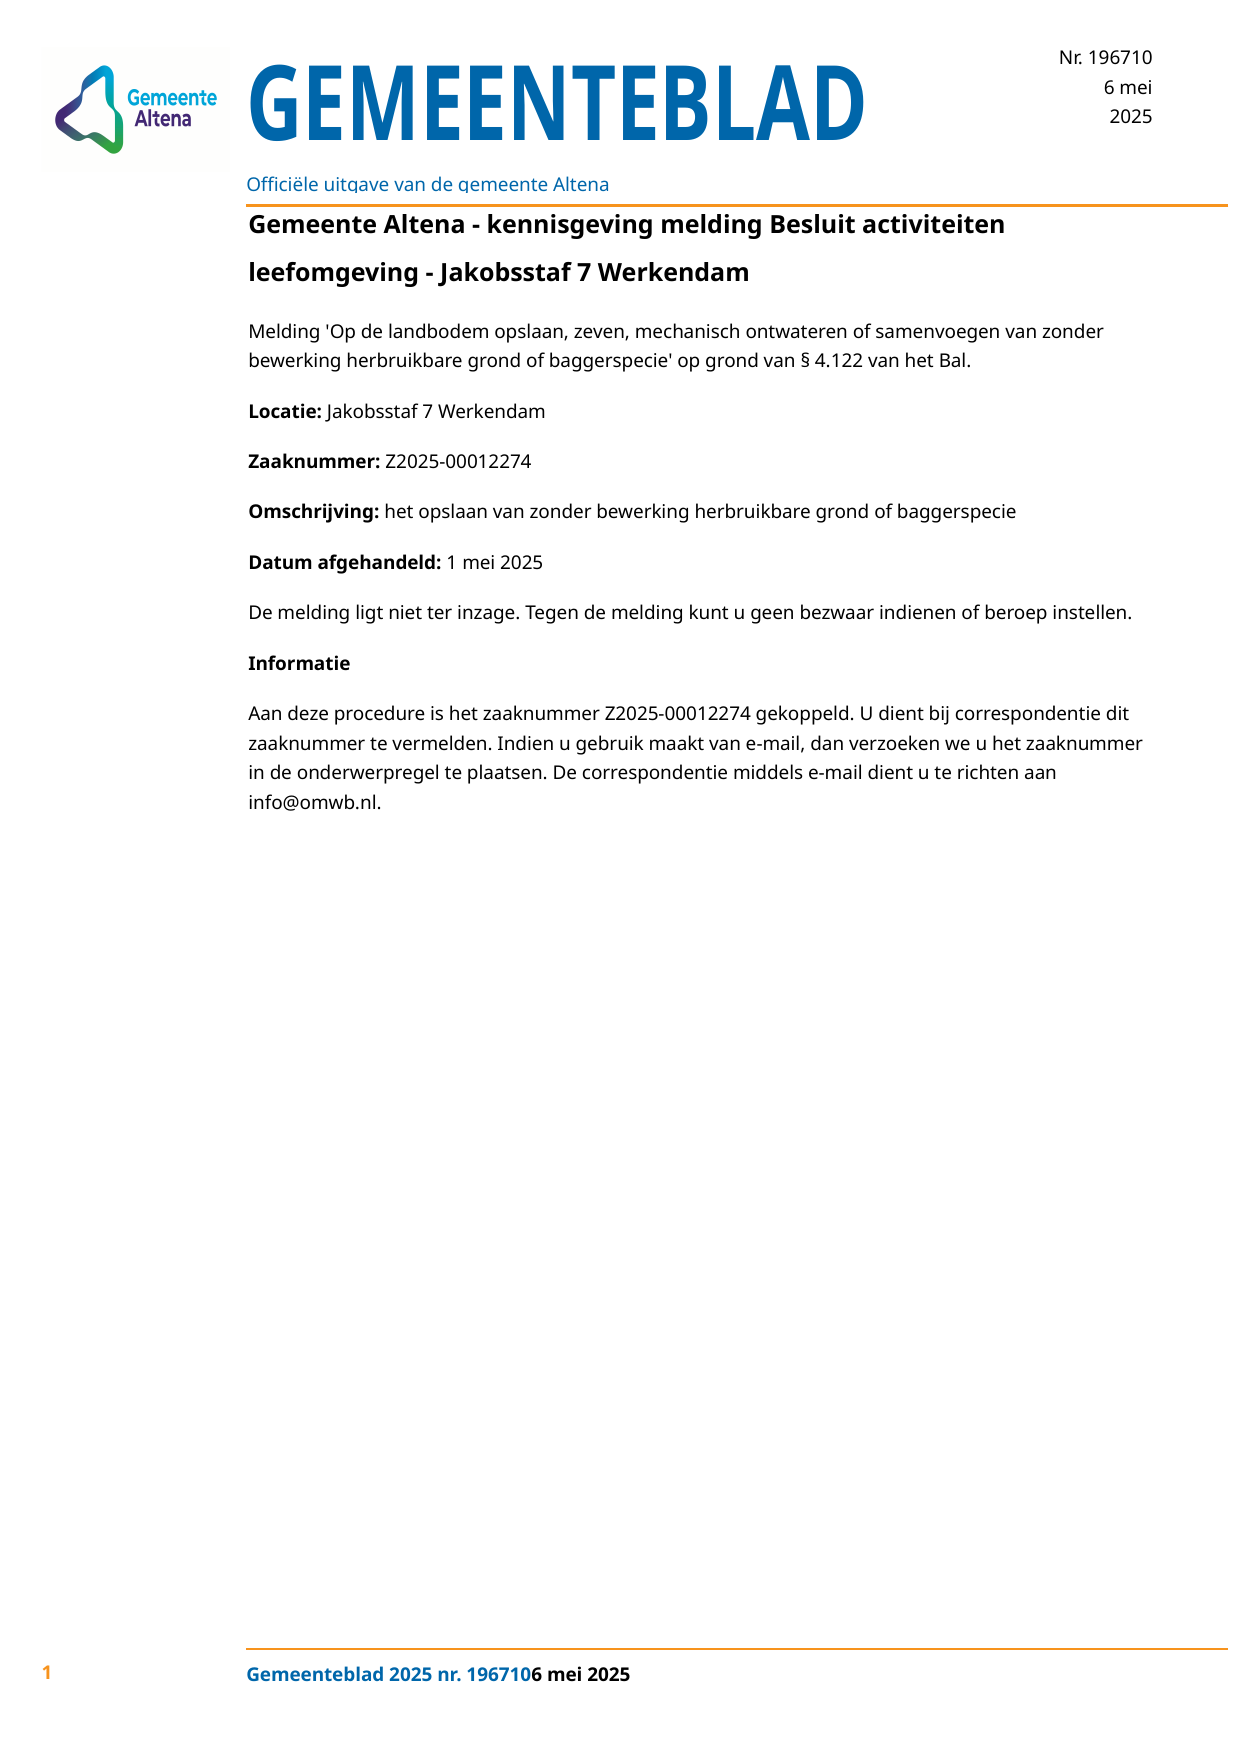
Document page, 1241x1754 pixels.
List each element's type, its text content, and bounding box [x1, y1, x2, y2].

text Melding 'Op de landbodem opslaan, zeven, mechanisch ontwateren of samenvoegen van zonder bewerking herbruikbare grond of baggerspecie' op grond van § 4.122 van het Bal. [248, 318, 1152, 373]
text Gemeente Altena - kennisgeving melding Besluit activiteiten leefomgeving - Jakobsstaf 7 Werkendam [248, 207, 1152, 288]
picture [41, 47, 231, 172]
text Informatie [248, 650, 1152, 676]
text De melding ligt niet ter inzage. Tegen de melding kunt u geen bezwaar indienen of beroep instellen. [248, 599, 1152, 625]
text Zaaknummer: Z2025-00012274 [248, 448, 1152, 474]
text Aan deze procedure is het zaaknummer Z2025-00012274 gekoppeld. U dient bij correspondentie dit zaaknummer te vermelden. Indien u gebruik maakt van e-mail, dan verzoeken we u het zaaknummer in de onderwerpregel te plaatsen. De correspondentie middels e-mail dient u te richten aan info@omwb.nl. [248, 700, 1152, 815]
text Locatie: Jakobsstaf 7 Werkendam [248, 398, 1152, 424]
text Datum afgehandeld: 1 mei 2025 [248, 549, 1152, 575]
text Omschrijving: het opslaan van zonder bewerking herbruikbare grond of baggerspecie [248, 499, 1152, 524]
